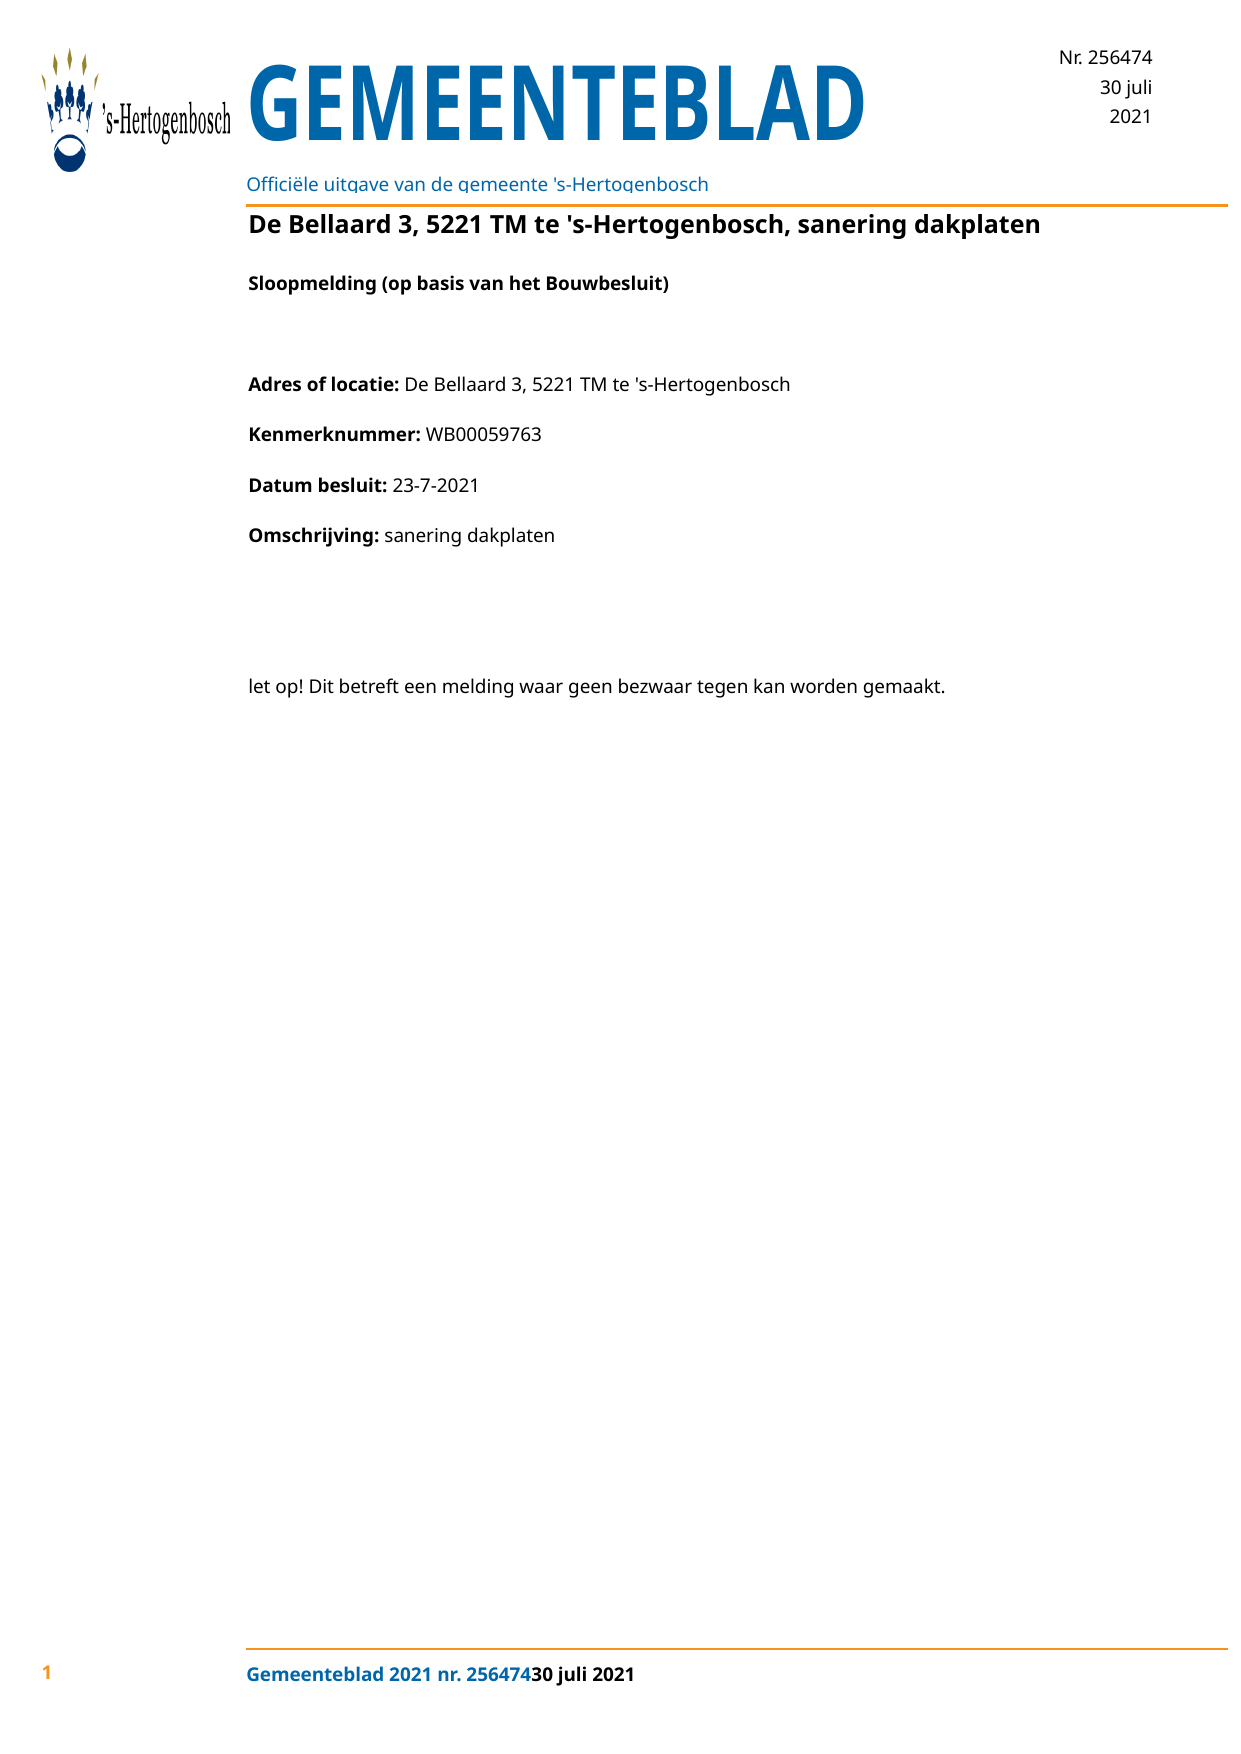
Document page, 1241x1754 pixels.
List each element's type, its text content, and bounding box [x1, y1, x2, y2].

text De Bellaard 3, 5221 TM te 's-Hertogenbosch, sanering dakplaten [248, 207, 1152, 241]
text Datum besluit: 23-7-2021 [248, 472, 1152, 498]
text Adres of locatie: De Bellaard 3, 5221 TM te 's-Hertogenbosch [248, 371, 1152, 397]
text Sloopmelding (op basis van het Bouwbesluit) [248, 270, 1152, 296]
picture [41, 47, 231, 172]
text Omschrijving: sanering dakplaten [248, 522, 1152, 548]
text Kenmerknummer: WB00059763 [248, 422, 1152, 447]
text let op! Dit betreft een melding waar geen bezwaar tegen kan worden gemaakt. [248, 674, 1152, 699]
